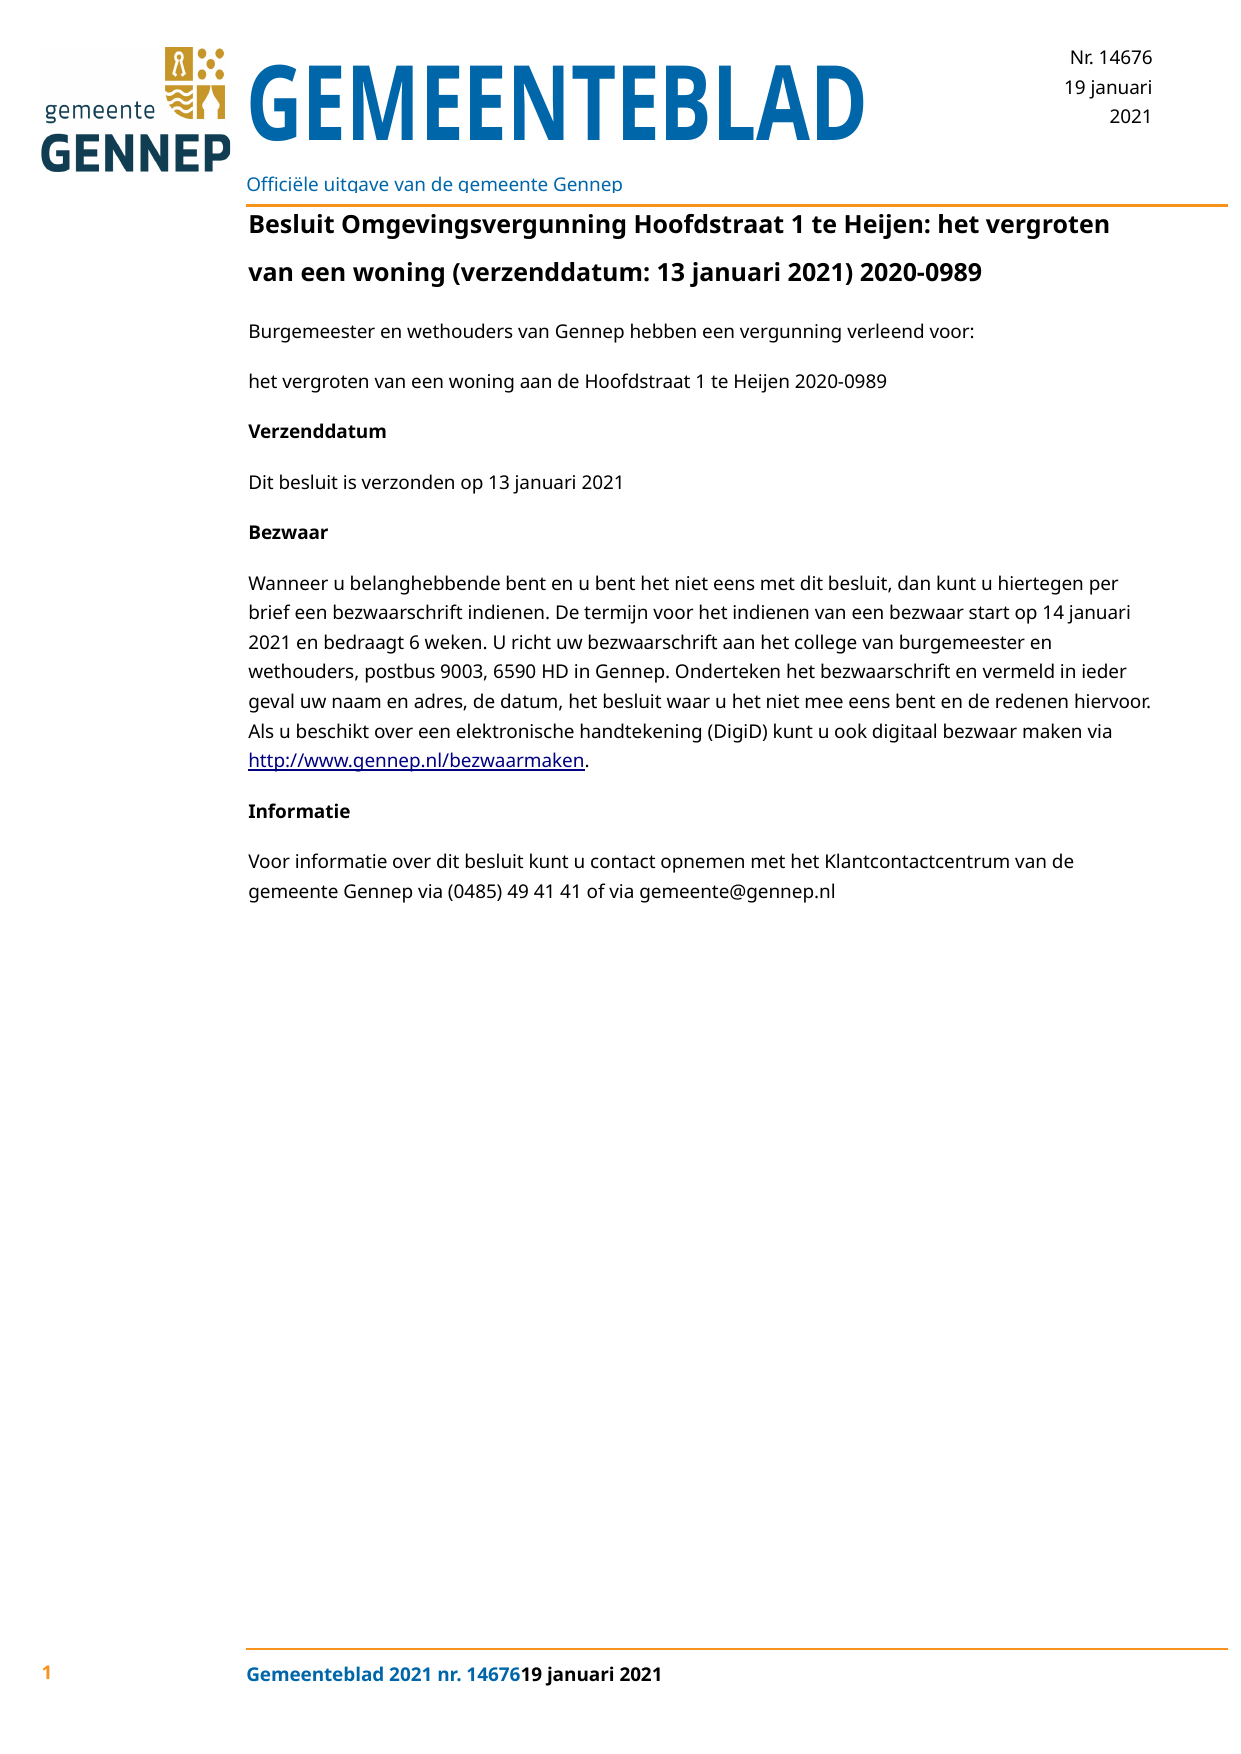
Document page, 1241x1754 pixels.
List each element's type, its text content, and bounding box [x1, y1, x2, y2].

picture [41, 47, 231, 172]
text Besluit Omgevingsvergunning Hoofdstraat 1 te Heijen: het vergroten van een woning (verzenddatum: 13 januari 2021) 2020-0989 [248, 207, 1152, 288]
text Wanneer u belanghebbende bent en u bent het niet eens met dit besluit, dan kunt u hiertegen per brief een bezwaarschrift indienen. De termijn voor het indienen van een bezwaar start op 14 januari 2021 en bedraagt 6 weken. U richt uw bezwaarschrift aan het college van burgemeester en wethouders, postbus 9003, 6590 HD in Gennep. Onderteken het bezwaarschrift en vermeld in ieder geval uw naam en adres, de datum, het besluit waar u het niet mee eens bent en de redenen hiervoor. Als u beschikt over een elektronische handtekening (DigiD) kunt u ook digitaal bezwaar maken via http://www.gennep.nl/bezwaarmaken. [248, 570, 1152, 773]
text Dit besluit is verzonden op 13 januari 2021 [248, 469, 1152, 495]
text het vergroten van een woning aan de Hoofdstraat 1 te Heijen 2020-0989 [248, 368, 1152, 394]
text Bezwaar [248, 519, 1152, 545]
text Verzenddatum [248, 419, 1152, 444]
text Burgemeester en wethouders van Gennep hebben een vergunning verleend voor: [248, 318, 1152, 344]
text Voor informatie over dit besluit kunt u contact opnemen met het Klantcontactcentrum van de gemeente Gennep via (0485) 49 41 41 of via gemeente@gennep.nl [248, 848, 1152, 904]
text Informatie [248, 798, 1152, 824]
